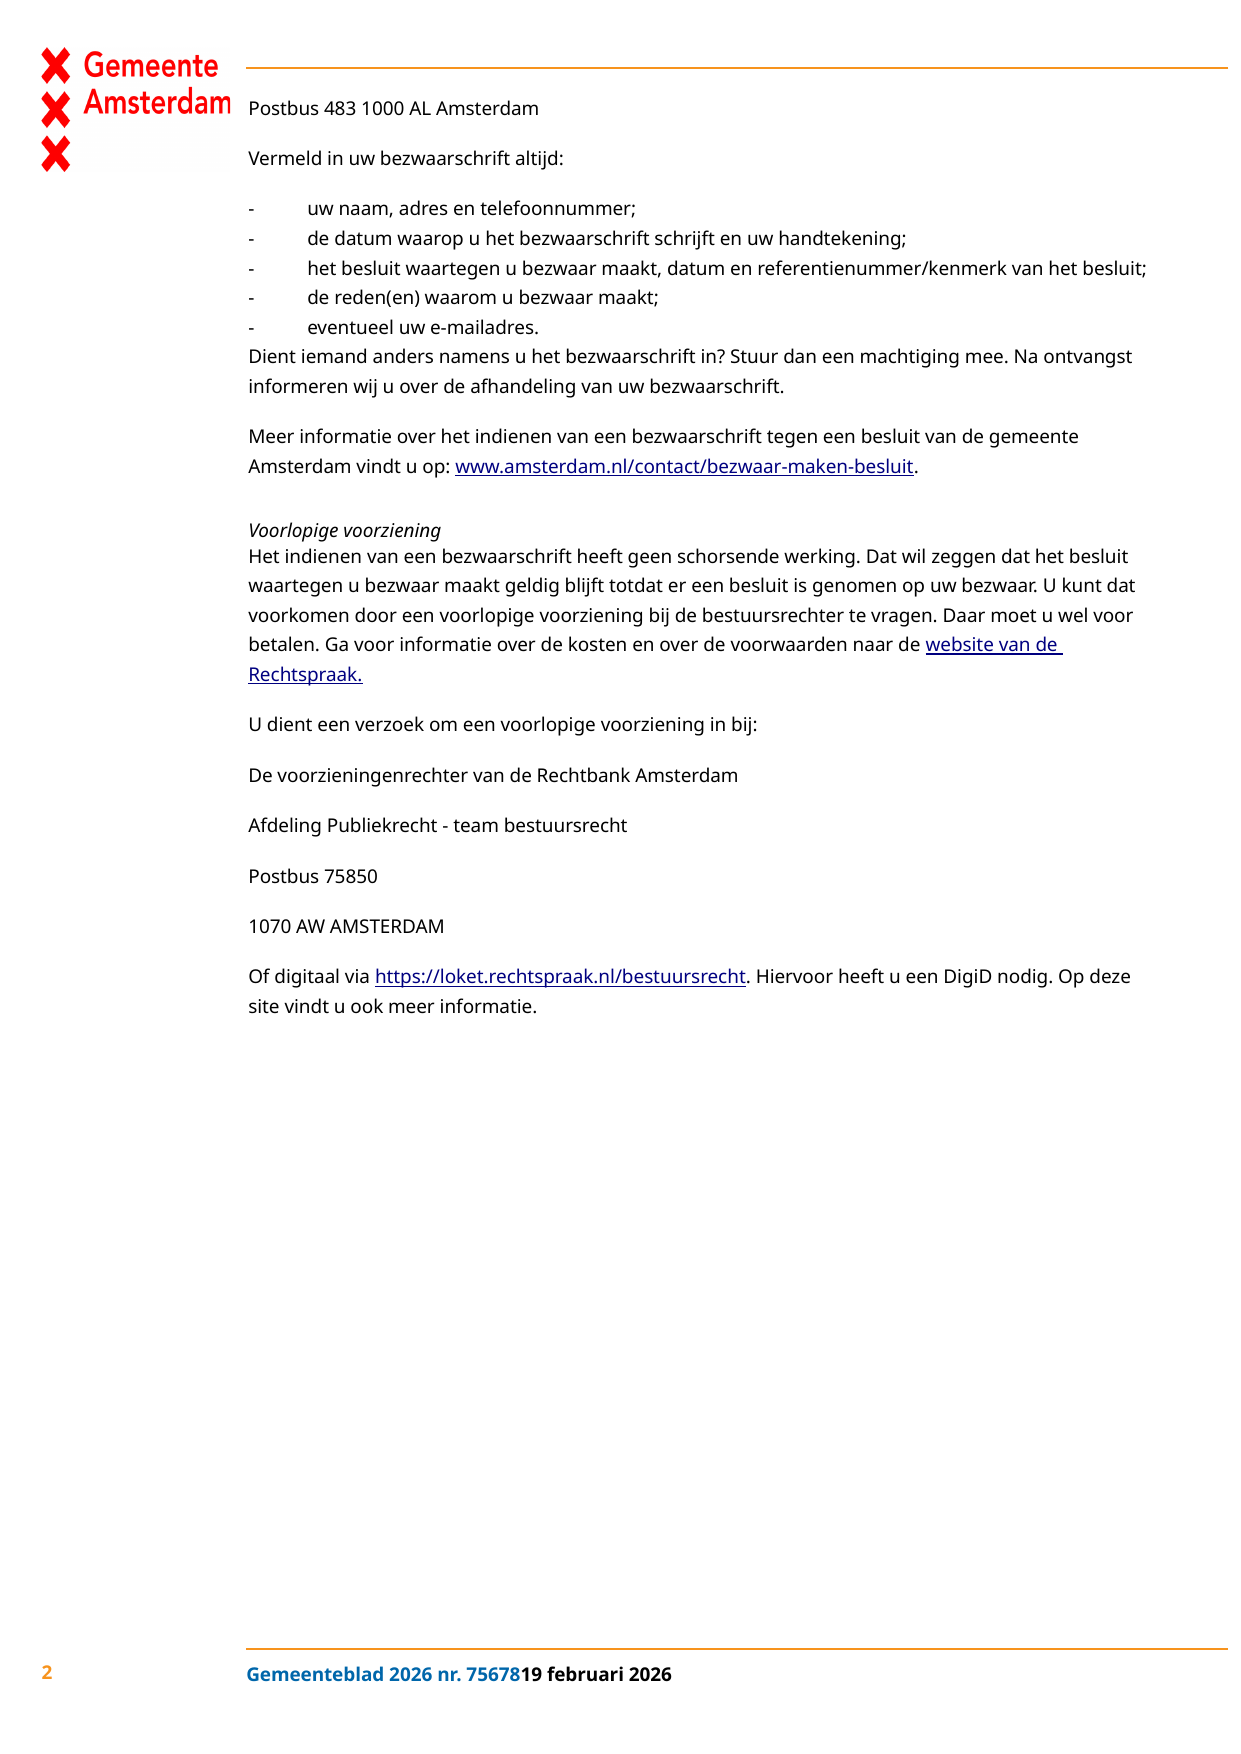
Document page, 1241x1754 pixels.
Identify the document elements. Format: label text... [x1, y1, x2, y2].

text De voorzieningenrechter van de Rechtbank Amsterdam [248, 762, 1152, 788]
list het besluit waartegen u bezwaar maakt, datum en referentienummer/kenmerk van het besluit; [248, 255, 1152, 281]
list de datum waarop u het bezwaarschrift schrijft en uw handtekening; [248, 225, 1152, 251]
list de reden(en) waarom u bezwaar maakt; [248, 284, 1152, 310]
text Het indienen van een bezwaarschrift heeft geen schorsende werking. Dat wil zeggen dat het besluit waartegen u bezwaar maakt geldig blijft totdat er een besluit is genomen op uw bezwaar. U kunt dat voorkomen door een voorlopige voorziening bij de bestuursrechter te vragen. Daar moet u wel voor betalen. Ga voor informatie over de kosten en over de voorwaarden naar de website van de Rechtspraak. [248, 543, 1152, 687]
text Meer informatie over het indienen van een bezwaarschrift tegen een besluit van de gemeente Amsterdam vindt u op: www.amsterdam.nl/contact/bezwaar-maken-besluit. [248, 423, 1152, 479]
text Afdeling Publiekrecht - team bestuursrecht [248, 812, 1152, 838]
list eventueel uw e-mailadres. [248, 314, 1152, 340]
text 1070 AW AMSTERDAM [248, 913, 1152, 939]
list uw naam, adres en telefoonnummer; [248, 196, 1152, 221]
text Vermeld in uw bezwaarschrift altijd: [248, 145, 1152, 171]
picture [41, 47, 231, 172]
text Of digitaal via https://loket.rechtspraak.nl/bestuursrecht. Hiervoor heeft u een DigiD nodig. Op deze site vindt u ook meer informatie. [248, 964, 1152, 1019]
text U dient een verzoek om een voorlopige voorziening in bij: [248, 712, 1152, 737]
text Dient iemand anders namens u het bezwaarschrift in? Stuur dan een machtiging mee. Na ontvangst informeren wij u over de afhandeling van uw bezwaarschrift. [248, 343, 1152, 399]
text Postbus 483 1000 AL Amsterdam [248, 95, 1152, 121]
text Postbus 75850 [248, 863, 1152, 888]
text Voorlopige voorziening [248, 517, 1152, 543]
